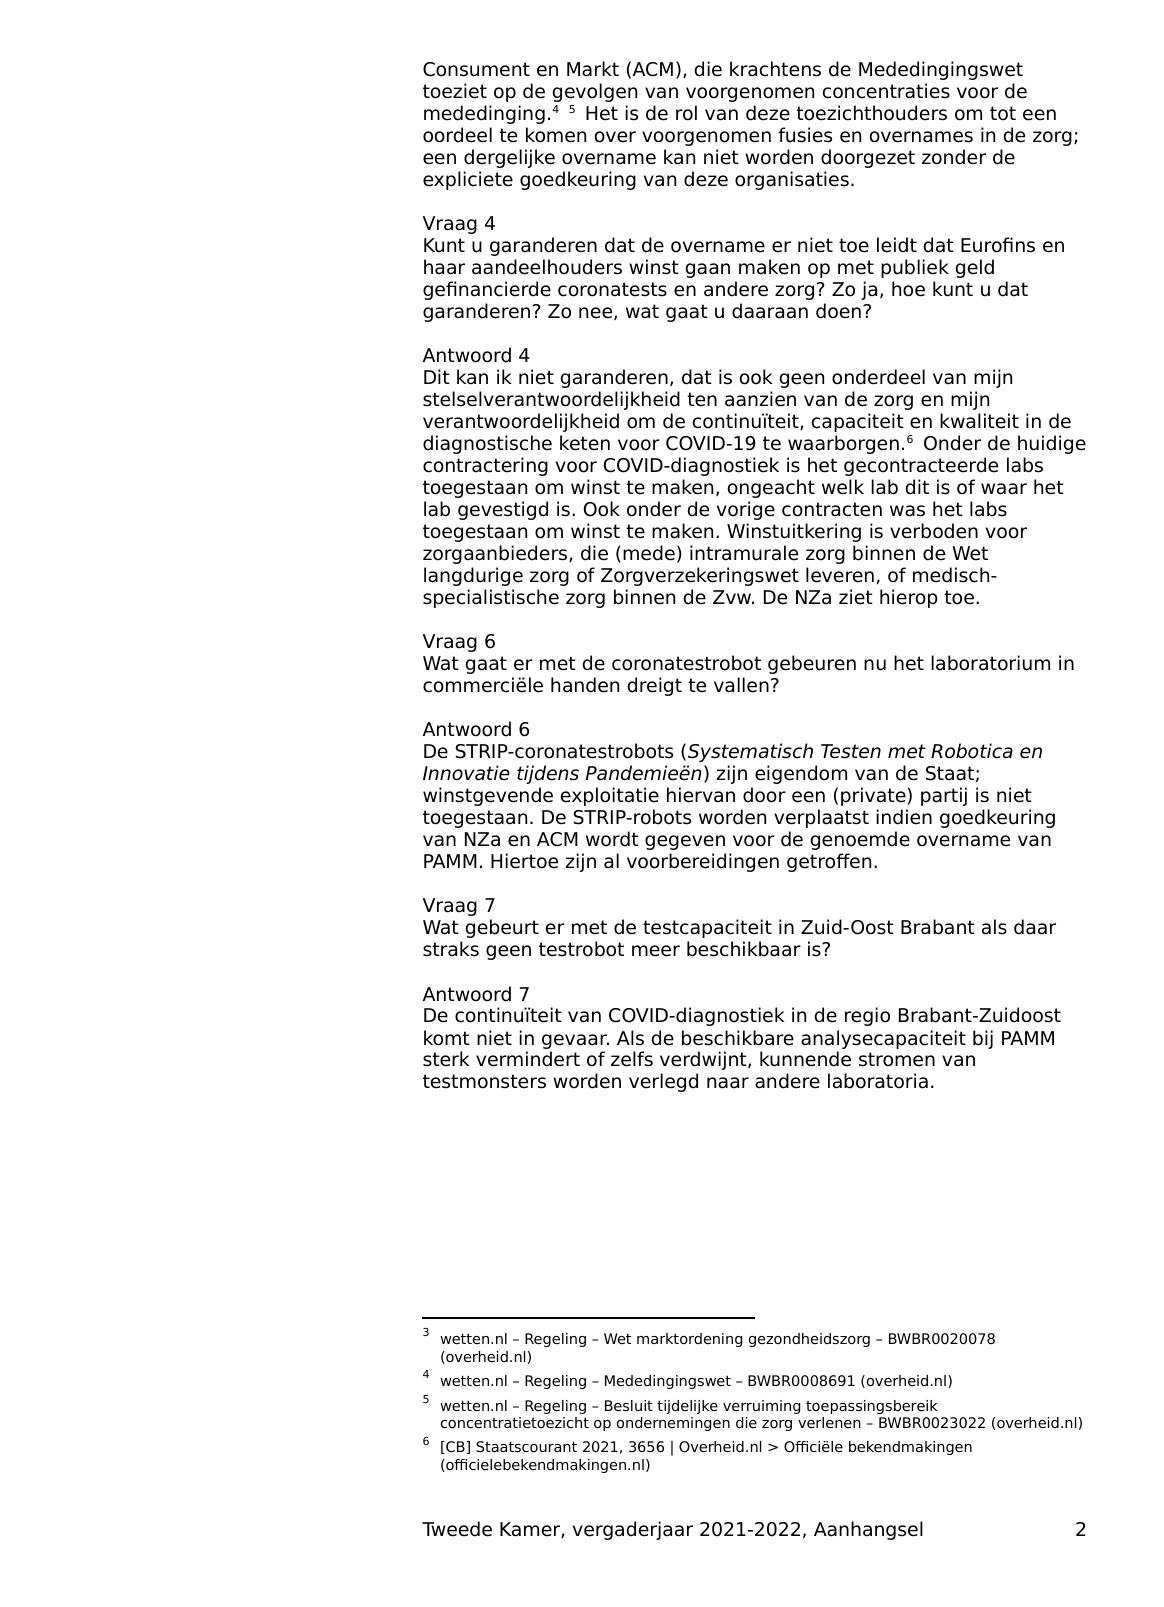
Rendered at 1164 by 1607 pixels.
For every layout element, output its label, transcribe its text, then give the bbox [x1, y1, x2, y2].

text Consument en Markt (ACM), die krachtens de Mededingingswet toeziet op de gevolgen van voorgenomen concentraties voor de mededinging. Het is de rol van deze toezichthouders om tot een oordeel te komen over voorgenomen fusies en overnames in de zorg; een dergelijke overname kan niet worden doorgezet zonder de expliciete goedkeuring van deze organisaties. [422, 59, 1087, 191]
text Vraag 6 [422, 631, 1087, 653]
text Vraag 4 [422, 213, 1087, 235]
text Antwoord 7 [422, 983, 1087, 1005]
text Antwoord 6 [422, 719, 1087, 741]
text Wat gebeurt er met de testcapaciteit in Zuid-Oost Brabant als daar straks geen testrobot meer beschikbaar is? [422, 917, 1087, 961]
text wetten.nl – Regeling – Wet marktordening gezondheidszorg – BWBR0020078 (overheid.nl) [422, 1327, 1087, 1366]
text De STRIP-coronatestrobots (Systematisch Testen met Robotica en Innovatie tijdens Pandemieën) zijn eigendom van de Staat; winstgevende exploitatie hiervan door een (private) partij is niet toegestaan. De STRIP-robots worden verplaatst indien goedkeuring van NZa en ACM wordt gegeven voor de genoemde overname van PAMM. Hiertoe zijn al voorbereidingen getroffen. [422, 741, 1087, 873]
text Dit kan ik niet garanderen, dat is ook geen onderdeel van mijn stelselverantwoordelijkheid ten aanzien van de zorg en mijn verantwoordelijkheid om de continuïteit, capaciteit en kwaliteit in de diagnostische keten voor COVID-19 te waarborgen. Onder de huidige contractering voor COVID-diagnostiek is het gecontracteerde labs toegestaan om winst te maken, ongeacht welk lab dit is of waar het lab gevestigd is. Ook onder de vorige contracten was het labs toegestaan om winst te maken. Winstuitkering is verboden voor zorgaanbieders, die (mede) intramurale zorg binnen de Wet langdurige zorg of Zorgverzekeringswet leveren, of medisch-specialistische zorg binnen de Zvw. De NZa ziet hierop toe. [422, 367, 1087, 609]
text De continuïteit van COVID-diagnostiek in de regio Brabant-Zuidoost komt niet in gevaar. Als de beschikbare analysecapaciteit bij PAMM sterk vermindert of zelfs verdwijnt, kunnende stromen van testmonsters worden verlegd naar andere laboratoria. [422, 1005, 1087, 1093]
text Vraag 7 [422, 895, 1087, 917]
text [CB] Staatscourant 2021, 3656 | Overheid.nl > Officiële bekendmakingen (officielebekendmakingen.nl) [422, 1435, 1087, 1474]
text Antwoord 4 [422, 345, 1087, 367]
text Kunt u garanderen dat de overname er niet toe leidt dat Eurofins en haar aandeelhouders winst gaan maken op met publiek geld gefinancierde coronatests en andere zorg? Zo ja, hoe kunt u dat garanderen? Zo nee, wat gaat u daaraan doen? [422, 235, 1087, 323]
text Wat gaat er met de coronatestrobot gebeuren nu het laboratorium in commerciële handen dreigt te vallen? [422, 653, 1087, 697]
text wetten.nl – Regeling – Mededingingswet – BWBR0008691 (overheid.nl) [422, 1368, 1087, 1391]
text wetten.nl – Regeling – Besluit tijdelijke verruiming toepassingsbereik concentratietoezicht op ondernemingen die zorg verlenen – BWBR0023022 (overheid.nl) [422, 1393, 1087, 1432]
